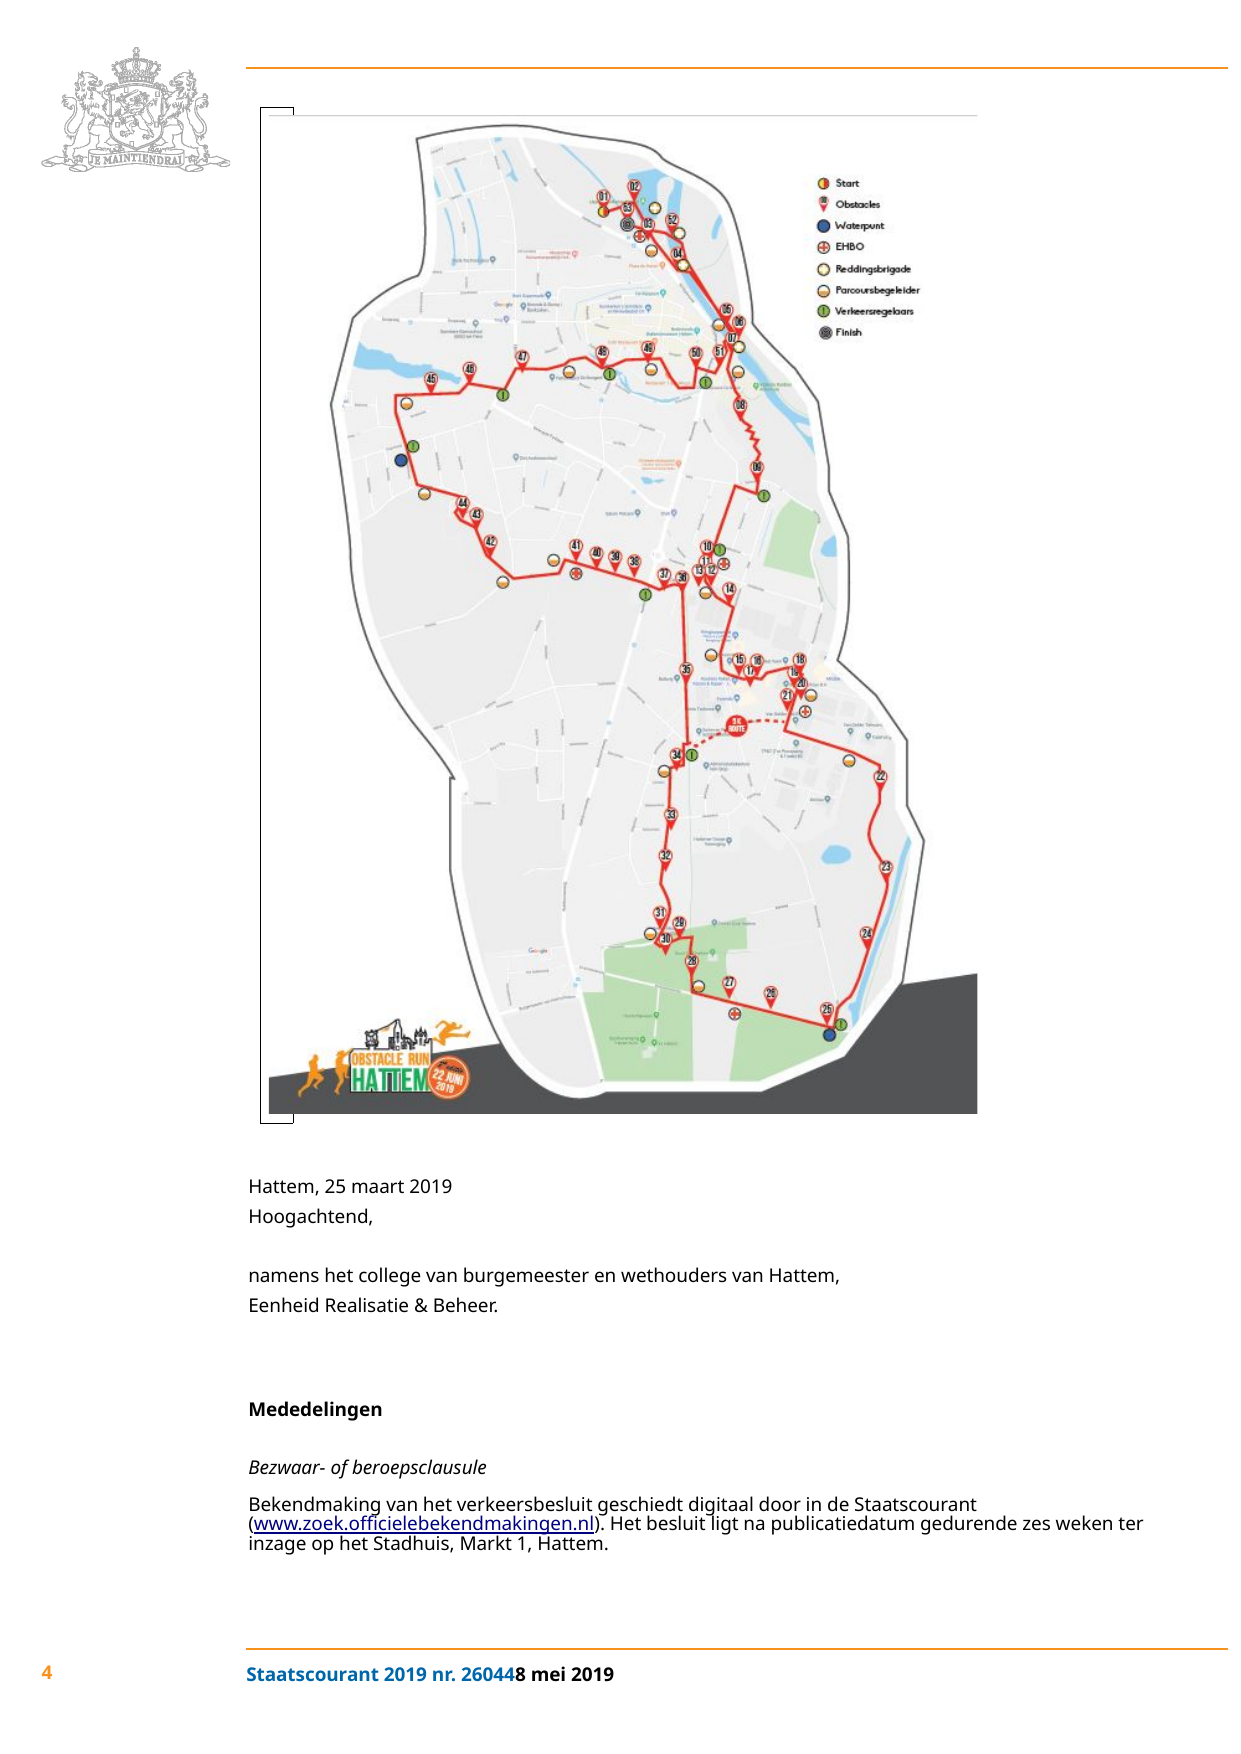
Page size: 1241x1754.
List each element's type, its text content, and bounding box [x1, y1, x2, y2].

picture [268, 115, 978, 1114]
text Hoogachtend, [248, 1203, 1152, 1229]
text Eenheid Realisatie & Beheer. [248, 1292, 1152, 1318]
text Bekendmaking van het verkeersbesluit geschiedt digitaal door in de Staatscourant (www.zoek.officielebekendmakingen.nl). Het besluit ligt na publicatiedatum gedurende zes weken ter inzage op het Stadhuis, Markt 1, Hattem. [248, 1496, 1152, 1554]
text Hattem, 25 maart 2019 [248, 1173, 1152, 1199]
text namens het college van burgemeester en wethouders van Hattem, [248, 1262, 1152, 1288]
text Mededelingen [248, 1396, 1152, 1422]
text Bezwaar- of beroepsclausule [248, 1459, 1152, 1478]
picture [41, 47, 231, 172]
